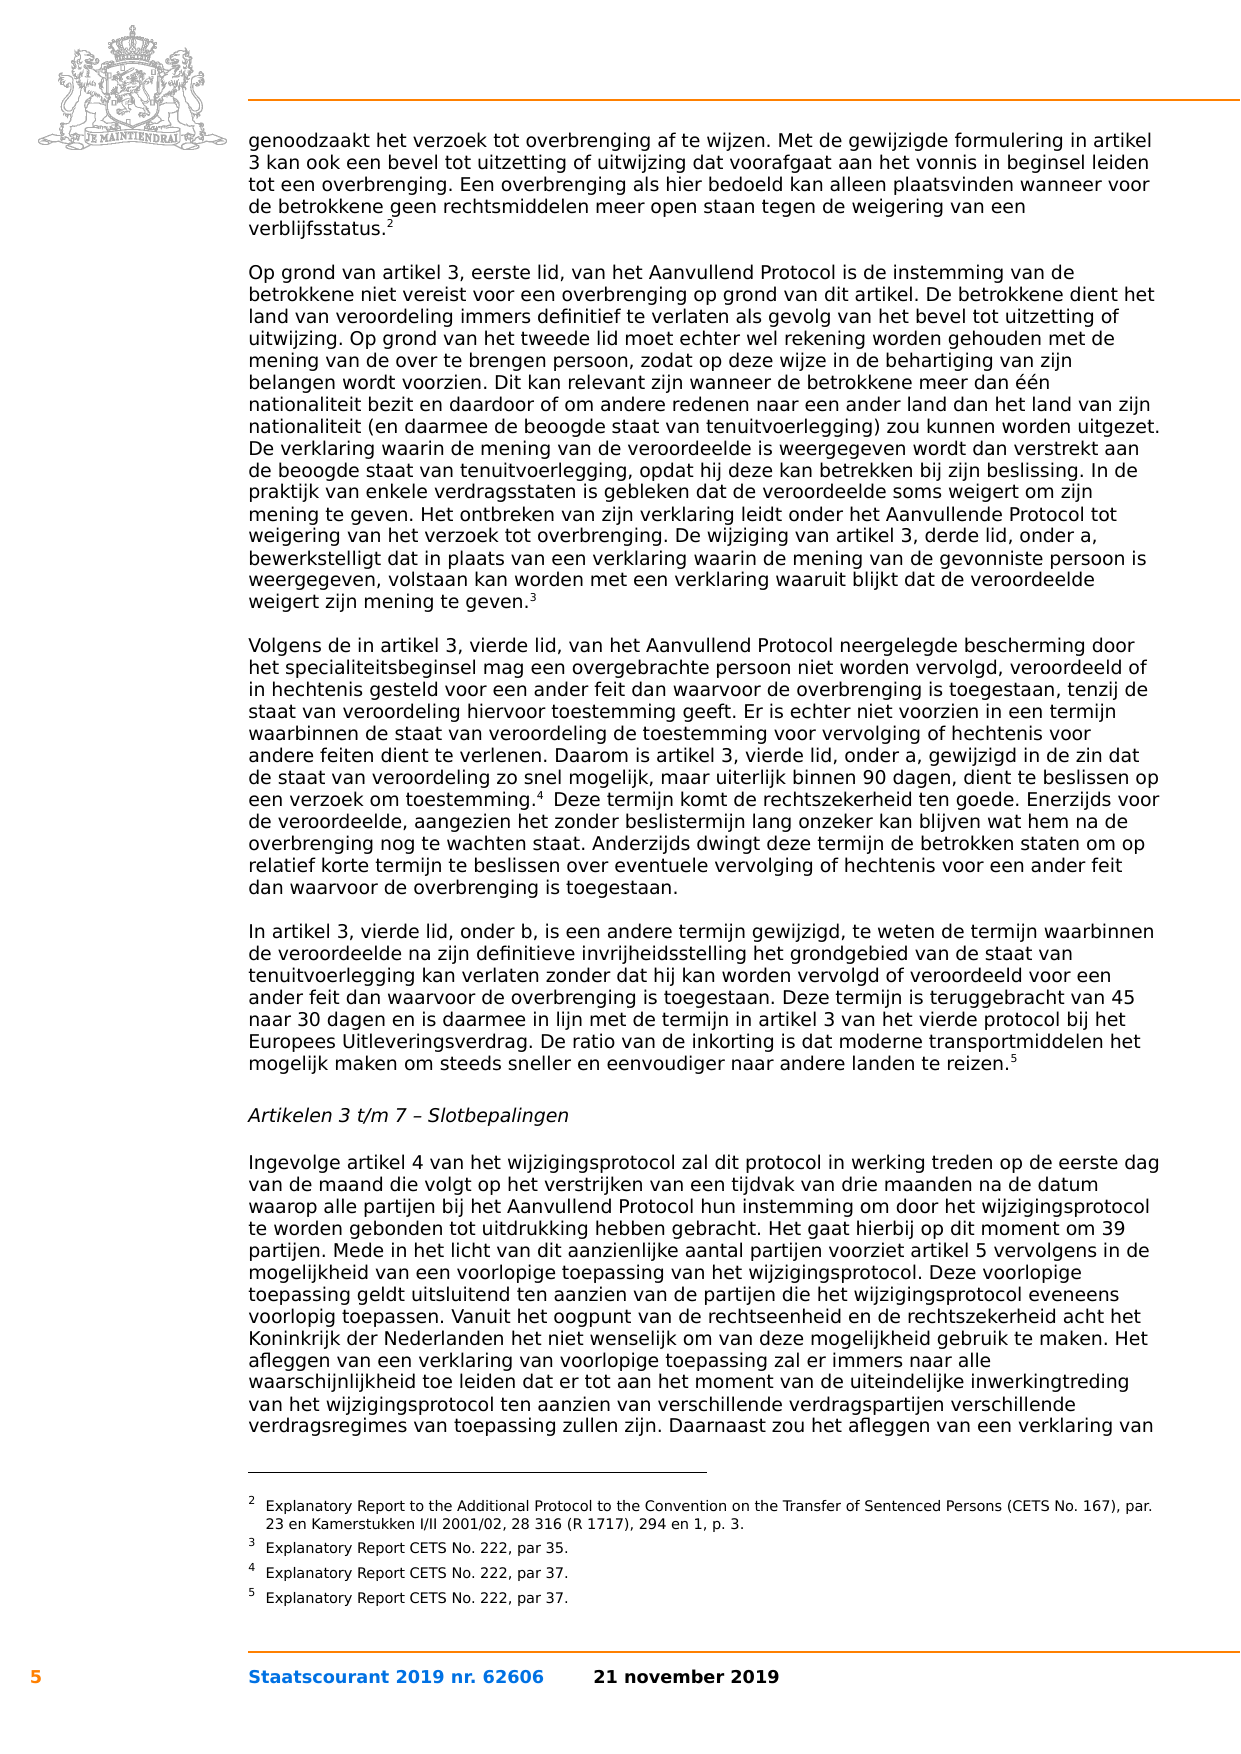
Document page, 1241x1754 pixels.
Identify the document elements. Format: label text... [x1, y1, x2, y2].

text Explanatory Report CETS No. 222, par 37. [248, 1561, 1163, 1583]
text In artikel 3, vierde lid, onder b, is een andere termijn gewijzigd, te weten de termijn waarbinnen de veroordeelde na zijn definitieve invrijheidsstelling het grondgebied van de staat van tenuitvoerlegging kan verlaten zonder dat hij kan worden vervolgd of veroordeeld voor een ander feit dan waarvoor de overbrenging is toegestaan. Deze termijn is teruggebracht van 45 naar 30 dagen en is daarmee in lijn met de termijn in artikel 3 van het vierde protocol bij het Europees Uitleveringsverdrag. De ratio van de inkorting is dat moderne transportmiddelen het mogelijk maken om steeds sneller en eenvoudiger naar andere landen te reizen. [248, 921, 1163, 1075]
subtitle Artikelen 3 t/m 7 – Slotbepalingen [248, 1105, 1163, 1127]
text Op grond van artikel 3, eerste lid, van het Aanvullend Protocol is de instemming van de betrokkene niet vereist voor een overbrenging op grond van dit artikel. De betrokkene dient het land van veroordeling immers definitief te verlaten als gevolg van het bevel tot uitzetting of uitwijzing. Op grond van het tweede lid moet echter wel rekening worden gehouden met de mening van de over te brengen persoon, zodat op deze wijze in de behartiging van zijn belangen wordt voorzien. Dit kan relevant zijn wanneer de betrokkene meer dan één nationaliteit bezit en daardoor of om andere redenen naar een ander land dan het land van zijn nationaliteit (en daarmee de beoogde staat van tenuitvoerlegging) zou kunnen worden uitgezet. De verklaring waarin de mening van de veroordeelde is weergegeven wordt dan verstrekt aan de beoogde staat van tenuitvoerlegging, opdat hij deze kan betrekken bij zijn beslissing. In de praktijk van enkele verdragsstaten is gebleken dat de veroordeelde soms weigert om zijn mening te geven. Het ontbreken van zijn verklaring leidt onder het Aanvullende Protocol tot weigering van het verzoek tot overbrenging. De wijziging van artikel 3, derde lid, onder a, bewerkstelligt dat in plaats van een verklaring waarin de mening van de gevonniste persoon is weergegeven, volstaan kan worden met een verklaring waaruit blijkt dat de veroordeelde weigert zijn mening te geven. [248, 262, 1163, 613]
picture [38, 25, 227, 150]
text Explanatory Report CETS No. 222, par 35. [248, 1536, 1163, 1558]
text Ingevolge artikel 4 van het wijzigingsprotocol zal dit protocol in werking treden op de eerste dag van de maand die volgt op het verstrijken van een tijdvak van drie maanden na de datum waarop alle partijen bij het Aanvullend Protocol hun instemming om door het wijzigingsprotocol te worden gebonden tot uitdrukking hebben gebracht. Het gaat hierbij op dit moment om 39 partijen. Mede in het licht van dit aanzienlijke aantal partijen voorziet artikel 5 vervolgens in de mogelijkheid van een voorlopige toepassing van het wijzigingsprotocol. Deze voorlopige toepassing geldt uitsluitend ten aanzien van de partijen die het wijzigingsprotocol eveneens voorlopig toepassen. Vanuit het oogpunt van de rechtseenheid en de rechtszekerheid acht het Koninkrijk der Nederlanden het niet wenselijk om van deze mogelijkheid gebruik te maken. Het afleggen van een verklaring van voorlopige toepassing zal er immers naar alle waarschijnlijkheid toe leiden dat er tot aan het moment van de uiteindelijke inwerkingtreding van het wijzigingsprotocol ten aanzien van verschillende verdragspartijen verschillende verdragsregimes van toepassing zullen zijn. Daarnaast zou het afleggen van een verklaring van [248, 1152, 1163, 1437]
text Explanatory Report CETS No. 222, par 37. [248, 1586, 1163, 1608]
text Volgens de in artikel 3, vierde lid, van het Aanvullend Protocol neergelegde bescherming door het specialiteitsbeginsel mag een overgebrachte persoon niet worden vervolgd, veroordeeld of in hechtenis gesteld voor een ander feit dan waarvoor de overbrenging is toegestaan, tenzij de staat van veroordeling hiervoor toestemming geeft. Er is echter niet voorzien in een termijn waarbinnen de staat van veroordeling de toestemming voor vervolging of hechtenis voor andere feiten dient te verlenen. Daarom is artikel 3, vierde lid, onder a, gewijzigd in de zin dat de staat van veroordeling zo snel mogelijk, maar uiterlijk binnen 90 dagen, dient te beslissen op een verzoek om toestemming. Deze termijn komt de rechtszekerheid ten goede. Enerzijds voor de veroordeelde, aangezien het zonder beslistermijn lang onzeker kan blijven wat hem na de overbrenging nog te wachten staat. Anderzijds dwingt deze termijn de betrokken staten om op relatief korte termijn te beslissen over eventuele vervolging of hechtenis voor een ander feit dan waarvoor de overbrenging is toegestaan. [248, 635, 1163, 899]
text genoodzaakt het verzoek tot overbrenging af te wijzen. Met de gewijzigde formulering in artikel 3 kan ook een bevel tot uitzetting of uitwijzing dat voorafgaat aan het vonnis in beginsel leiden tot een overbrenging. Een overbrenging als hier bedoeld kan alleen plaatsvinden wanneer voor de betrokkene geen rechtsmiddelen meer open staan tegen de weigering van een verblijfsstatus. [248, 130, 1163, 240]
text Explanatory Report to the Additional Protocol to the Convention on the Transfer of Sentenced Persons (CETS No. 167), par. 23 en Kamerstukken I/II 2001/02, 28 316 (R 1717), 294 en 1, p. 3. [248, 1494, 1163, 1533]
